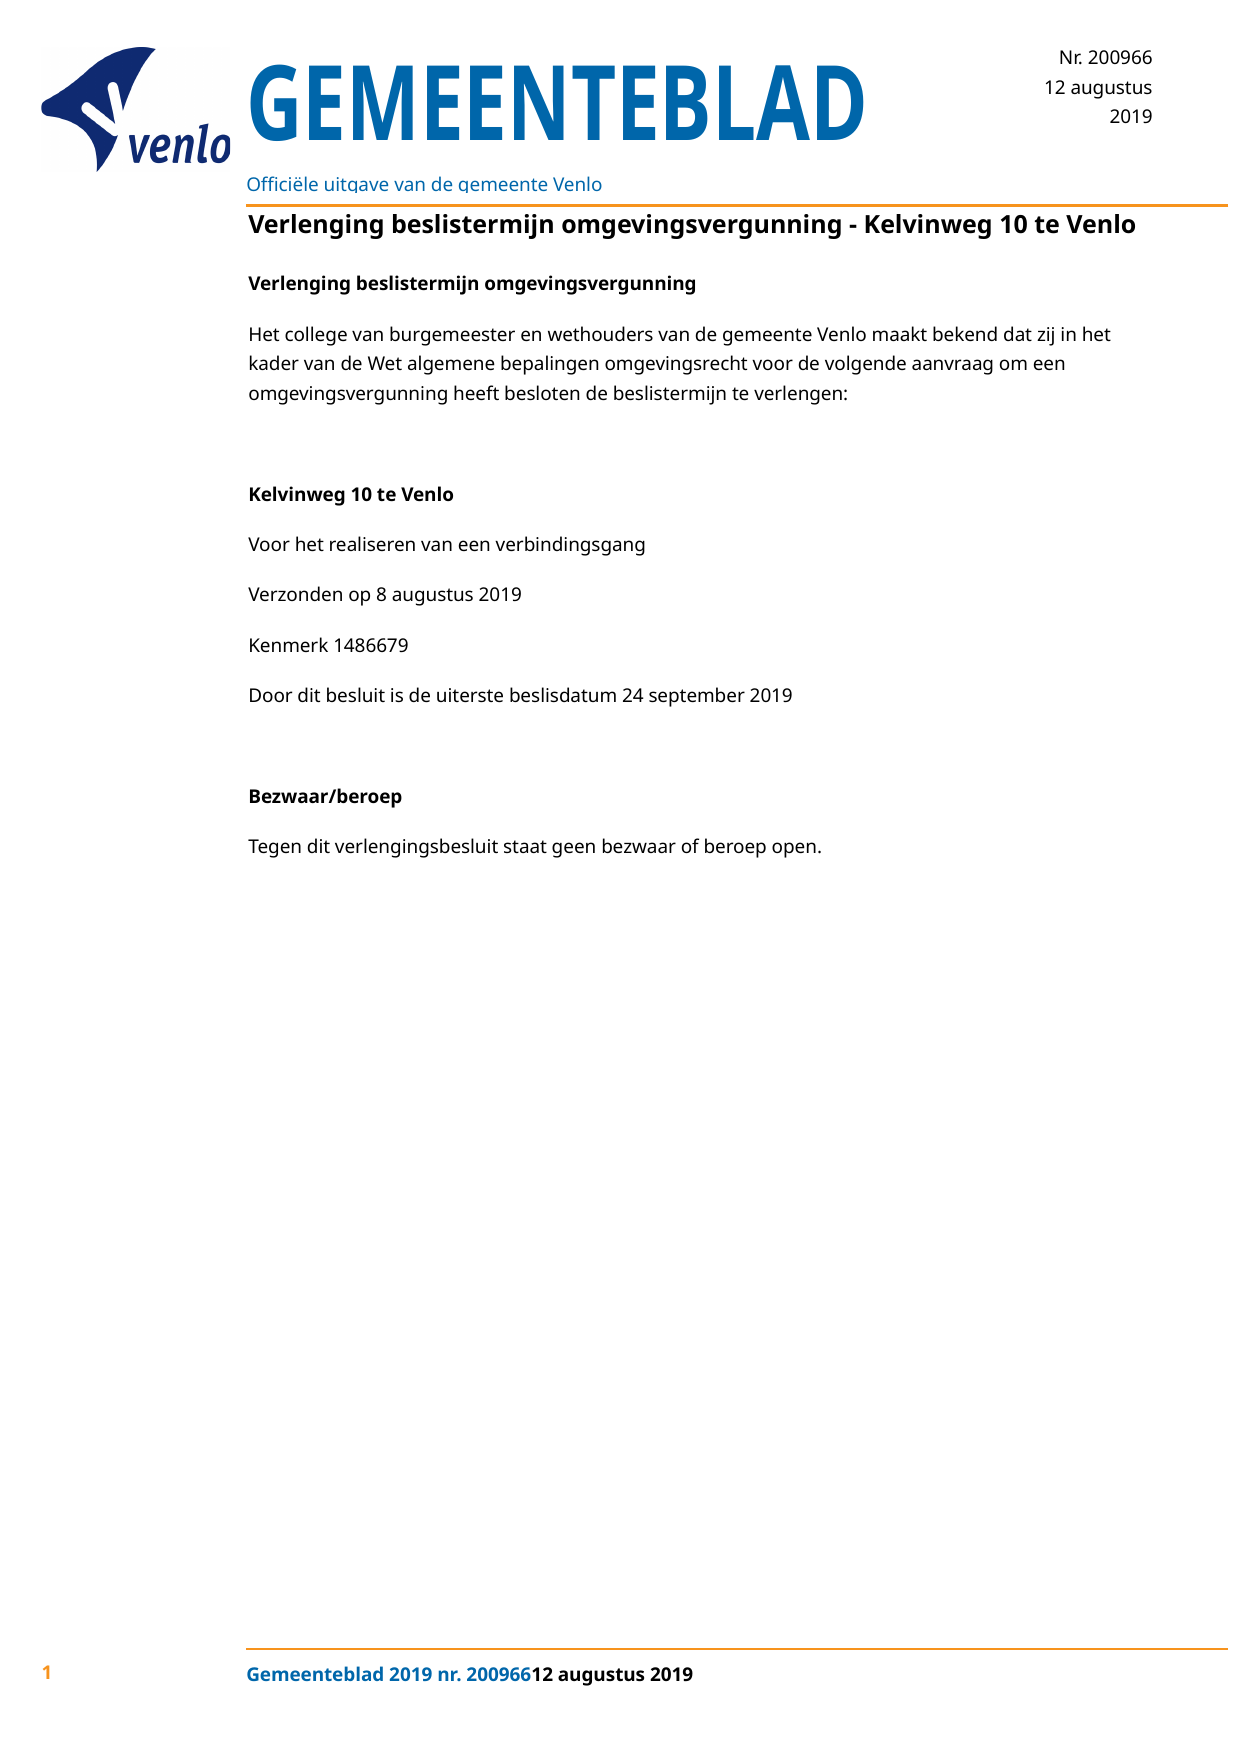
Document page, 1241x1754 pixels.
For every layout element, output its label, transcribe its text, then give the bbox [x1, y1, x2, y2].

text Voor het realiseren van een verbindingsgang [248, 531, 1152, 557]
text Kenmerk 1486679 [248, 632, 1152, 658]
text Het college van burgemeester en wethouders van de gemeente Venlo maakt bekend dat zij in het kader van de Wet algemene bepalingen omgevingsrecht voor de volgende aanvraag om een omgevingsvergunning heeft besloten de beslistermijn te verlengen: [248, 321, 1152, 406]
text Verzonden op 8 augustus 2019 [248, 582, 1152, 607]
text Verlenging beslistermijn omgevingsvergunning [248, 270, 1152, 296]
text Door dit besluit is de uiterste beslisdatum 24 september 2019 [248, 682, 1152, 708]
text Bezwaar/beroep [248, 783, 1152, 809]
text Kelvinweg 10 te Venlo [248, 481, 1152, 506]
text Verlenging beslistermijn omgevingsvergunning - Kelvinweg 10 te Venlo [248, 207, 1152, 241]
text Tegen dit verlengingsbesluit staat geen bezwaar of beroep open. [248, 834, 1152, 859]
picture [41, 47, 231, 172]
